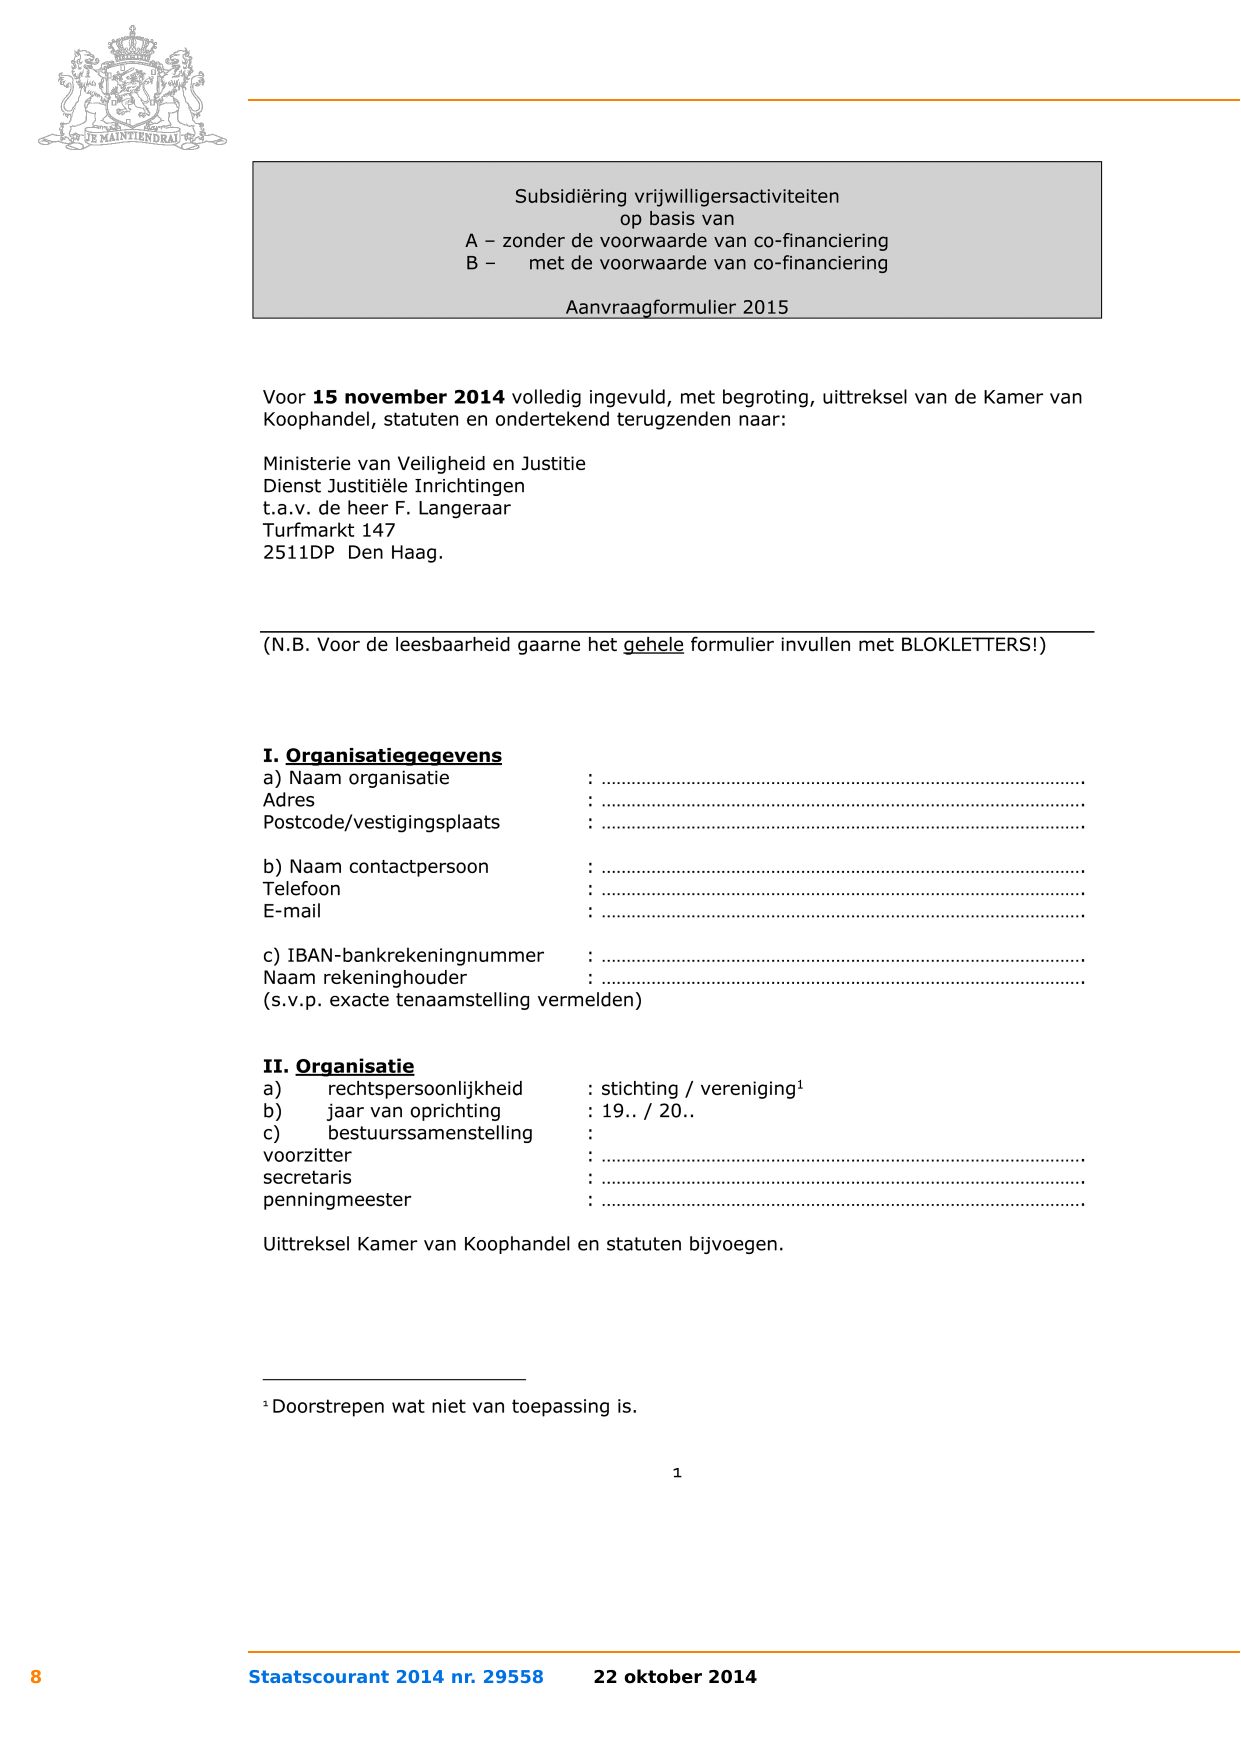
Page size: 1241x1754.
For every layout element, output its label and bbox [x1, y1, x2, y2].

picture [38, 25, 227, 150]
picture [248, 155, 1105, 1496]
